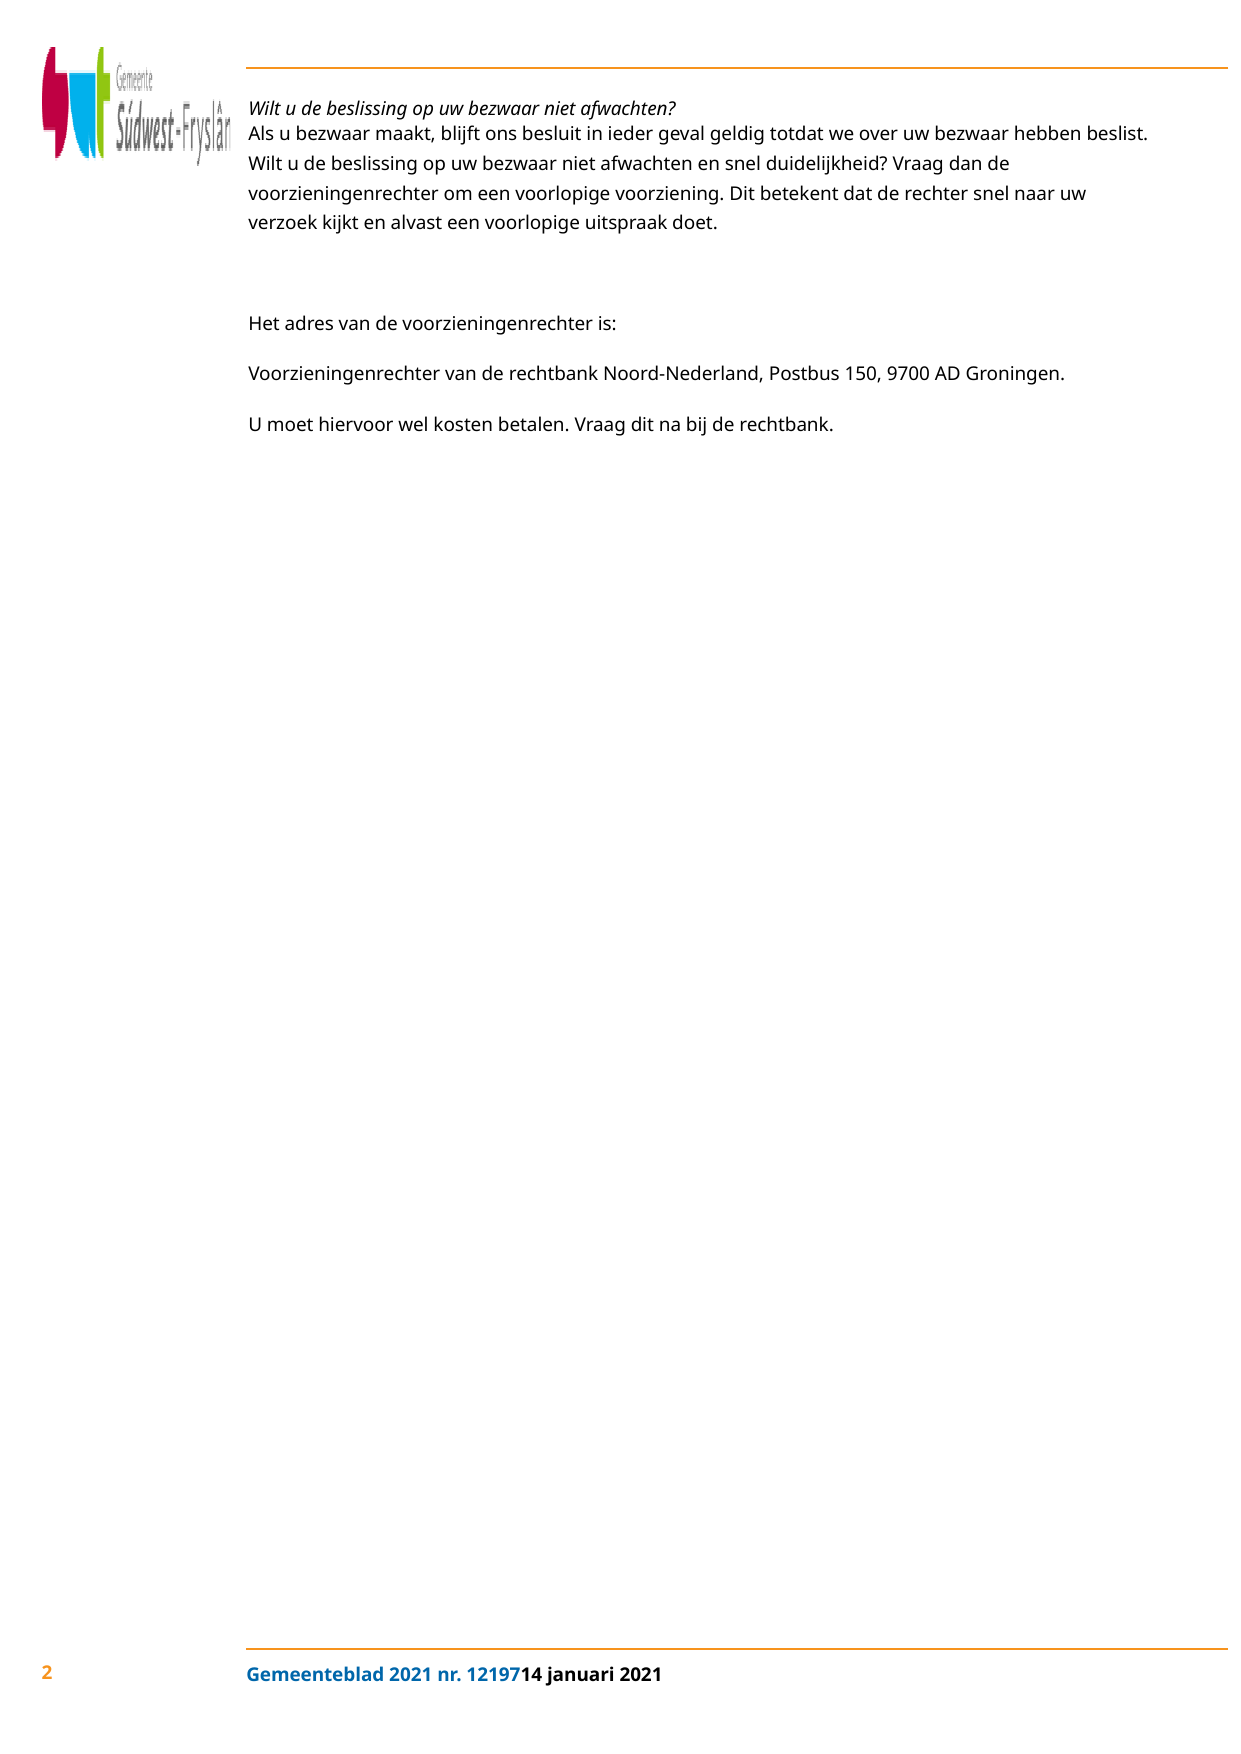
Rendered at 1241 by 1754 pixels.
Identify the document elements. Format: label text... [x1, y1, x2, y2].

picture [41, 47, 231, 172]
text U moet hiervoor wel kosten betalen. Vraag dit na bij de rechtbank. [248, 411, 1152, 437]
text Wilt u de beslissing op uw bezwaar niet afwachten? [248, 95, 1152, 121]
text Het adres van de voorzieningenrechter is: [248, 310, 1152, 336]
text Voorzieningenrechter van de rechtbank Noord-Nederland, Postbus 150, 9700 AD Groningen. [248, 361, 1152, 386]
text Als u bezwaar maakt, blijft ons besluit in ieder geval geldig totdat we over uw bezwaar hebben beslist. Wilt u de beslissing op uw bezwaar niet afwachten en snel duidelijkheid? Vraag dan de voorzieningenrechter om een voorlopige voorziening. Dit betekent dat de rechter snel naar uw verzoek kijkt en alvast een voorlopige uitspraak doet. [248, 121, 1152, 235]
